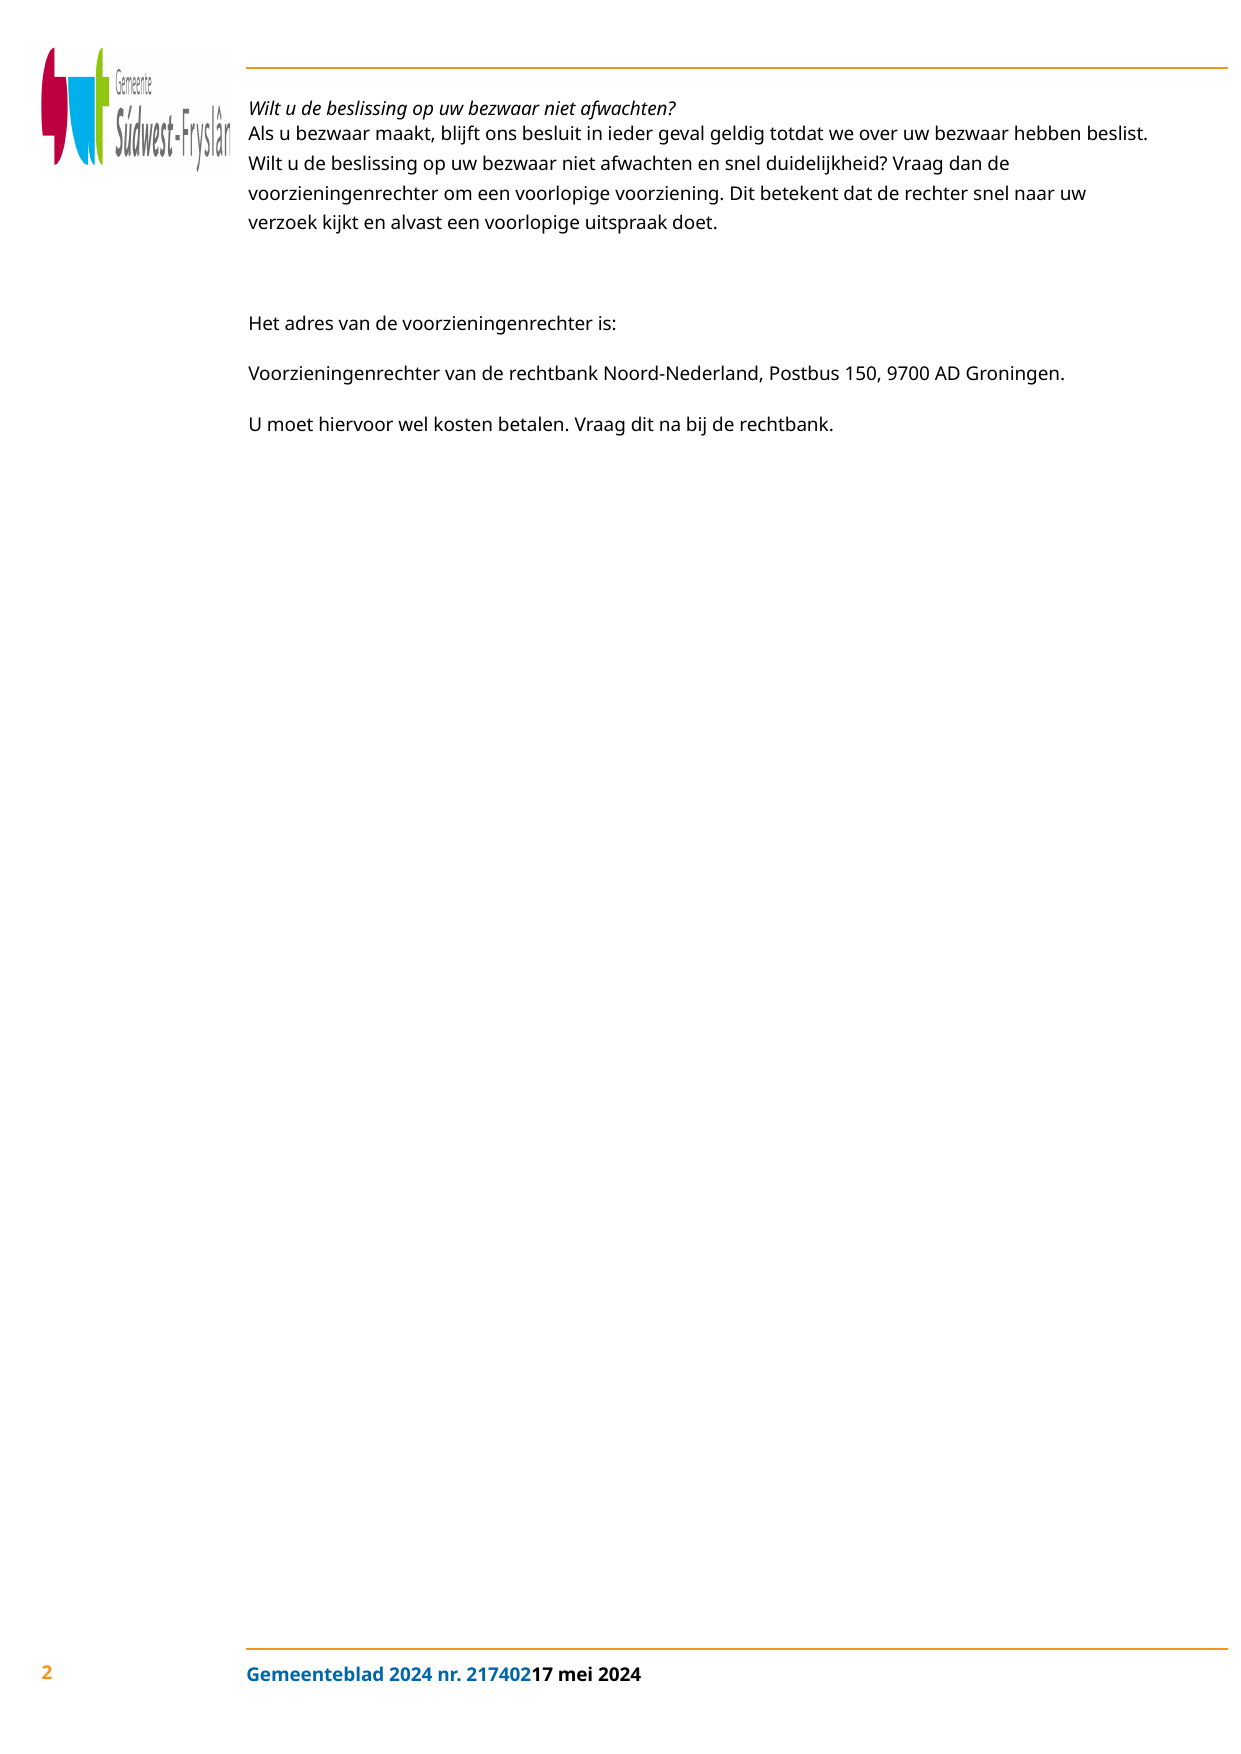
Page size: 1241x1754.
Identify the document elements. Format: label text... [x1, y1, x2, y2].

text Voorzieningenrechter van de rechtbank Noord-Nederland, Postbus 150, 9700 AD Groningen. [248, 361, 1152, 386]
picture [41, 47, 231, 172]
text Wilt u de beslissing op uw bezwaar niet afwachten? [248, 95, 1152, 121]
text U moet hiervoor wel kosten betalen. Vraag dit na bij de rechtbank. [248, 411, 1152, 437]
text Als u bezwaar maakt, blijft ons besluit in ieder geval geldig totdat we over uw bezwaar hebben beslist. Wilt u de beslissing op uw bezwaar niet afwachten en snel duidelijkheid? Vraag dan de voorzieningenrechter om een voorlopige voorziening. Dit betekent dat de rechter snel naar uw verzoek kijkt en alvast een voorlopige uitspraak doet. [248, 121, 1152, 235]
text Het adres van de voorzieningenrechter is: [248, 310, 1152, 336]
